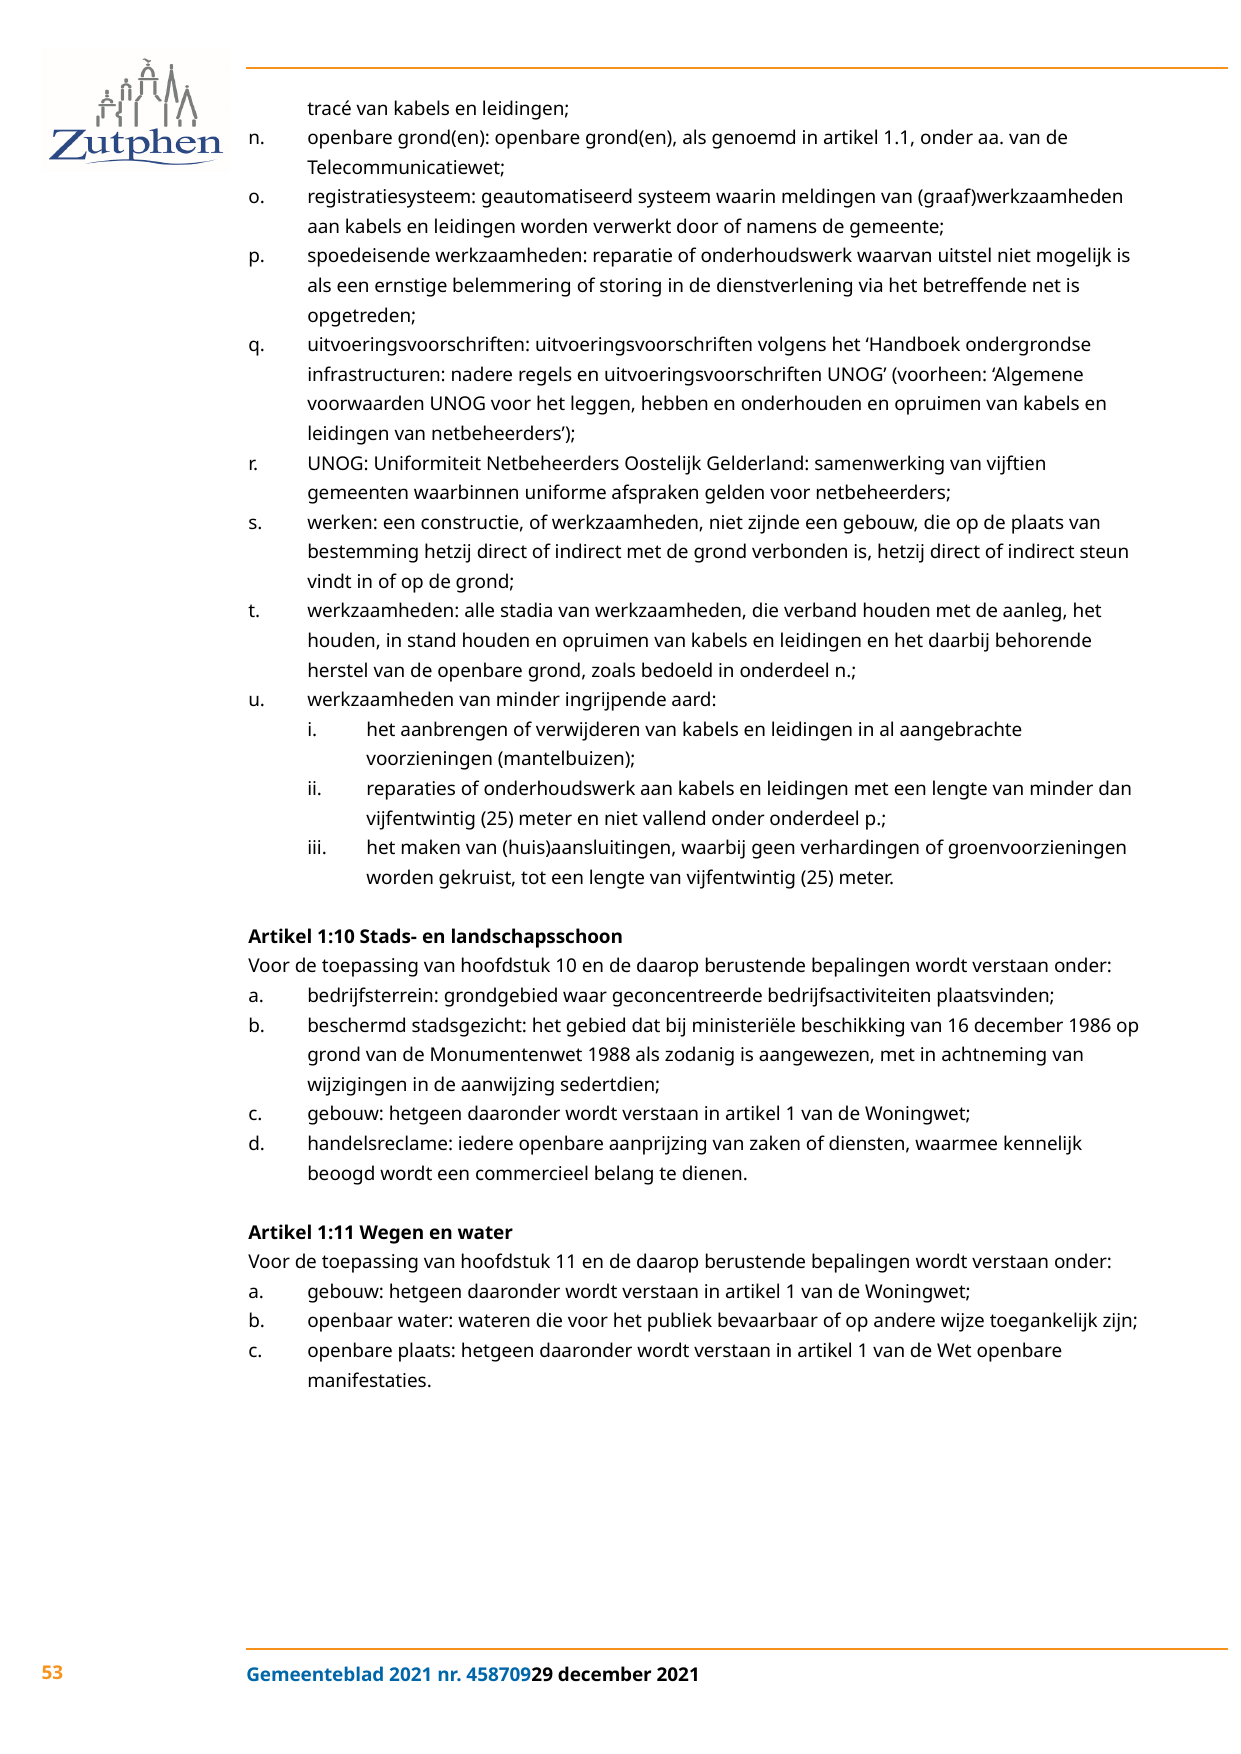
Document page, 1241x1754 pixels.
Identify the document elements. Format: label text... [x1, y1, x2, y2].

list bedrijfsterrein: grondgebied waar geconcentreerde bedrijfsactiviteiten plaatsvinden; [248, 982, 1152, 1008]
text Artikel 1:10 Stads- en landschapsschoon [248, 923, 1152, 949]
list werkzaamheden van minder ingrijpende aard: [248, 686, 1152, 712]
list registratiesysteem: geautomatiseerd systeem waarin meldingen van (graaf)werkzaamheden aan kabels en leidingen worden verwerkt door of namens de gemeente; [248, 183, 1152, 239]
list UNOG: Uniformiteit Netbeheerders Oostelijk Gelderland: samenwerking van vijftien gemeenten waarbinnen uniforme afspraken gelden voor netbeheerders; [248, 450, 1152, 505]
list uitvoeringsvoorschriften: uitvoeringsvoorschriften volgens het ‘Handboek ondergrondse infrastructuren: nadere regels en uitvoeringsvoorschriften UNOG’ (voorheen: ‘Algemene voorwaarden UNOG voor het leggen, hebben en onderhouden en opruimen van kabels en leidingen van netbeheerders’); [248, 331, 1152, 446]
list beschermd stadsgezicht: het gebied dat bij ministeriële beschikking van 16 december 1986 op grond van de Monumentenwet 1988 als zodanig is aangewezen, met in achtneming van wijzigingen in de aanwijzing sedertdien; [248, 1012, 1152, 1097]
list handelsreclame: iedere openbare aanprijzing van zaken of diensten, waarmee kennelijk beoogd wordt een commercieel belang te dienen. [248, 1130, 1152, 1186]
text Voor de toepassing van hoofdstuk 11 en de daarop berustende bepalingen wordt verstaan onder: [248, 1248, 1152, 1274]
list tracé van kabels en leidingen; [248, 95, 1152, 121]
list openbare grond(en): openbare grond(en), als genoemd in artikel 1.1, onder aa. van de Telecommunicatiewet; [248, 124, 1152, 180]
picture [41, 47, 231, 172]
list werken: een constructie, of werkzaamheden, niet zijnde een gebouw, die op de plaats van bestemming hetzij direct of indirect met de grond verbonden is, hetzij direct of indirect steun vindt in of op de grond; [248, 509, 1152, 594]
text Artikel 1:11 Wegen en water [248, 1219, 1152, 1245]
list gebouw: hetgeen daaronder wordt verstaan in artikel 1 van de Woningwet; [248, 1101, 1152, 1126]
list openbare plaats: hetgeen daaronder wordt verstaan in artikel 1 van de Wet openbare manifestaties. [248, 1337, 1152, 1393]
list spoedeisende werkzaamheden: reparatie of onderhoudswerk waarvan uitstel niet mogelijk is als een ernstige belemmering of storing in de dienstverlening via het betreffende net is opgetreden; [248, 243, 1152, 328]
list openbaar water: wateren die voor het publiek bevaarbaar of op andere wijze toegankelijk zijn; [248, 1308, 1152, 1333]
list werkzaamheden: alle stadia van werkzaamheden, die verband houden met de aanleg, het houden, in stand houden en opruimen van kabels en leidingen en het daarbij behorende herstel van de openbare grond, zoals bedoeld in onderdeel n.; [248, 598, 1152, 683]
list gebouw: hetgeen daaronder wordt verstaan in artikel 1 van de Woningwet; [248, 1278, 1152, 1304]
list reparaties of onderhoudswerk aan kabels en leidingen met een lengte van minder dan vijfentwintig (25) meter en niet vallend onder onderdeel p.; [307, 775, 1152, 831]
list het maken van (huis)aansluitingen, waarbij geen verhardingen of groenvoorzieningen worden gekruist, tot een lengte van vijfentwintig (25) meter. [307, 834, 1152, 890]
list het aanbrengen of verwijderen van kabels en leidingen in al aangebrachte voorzieningen (mantelbuizen); [307, 716, 1152, 771]
text Voor de toepassing van hoofdstuk 10 en de daarop berustende bepalingen wordt verstaan onder: [248, 953, 1152, 978]
